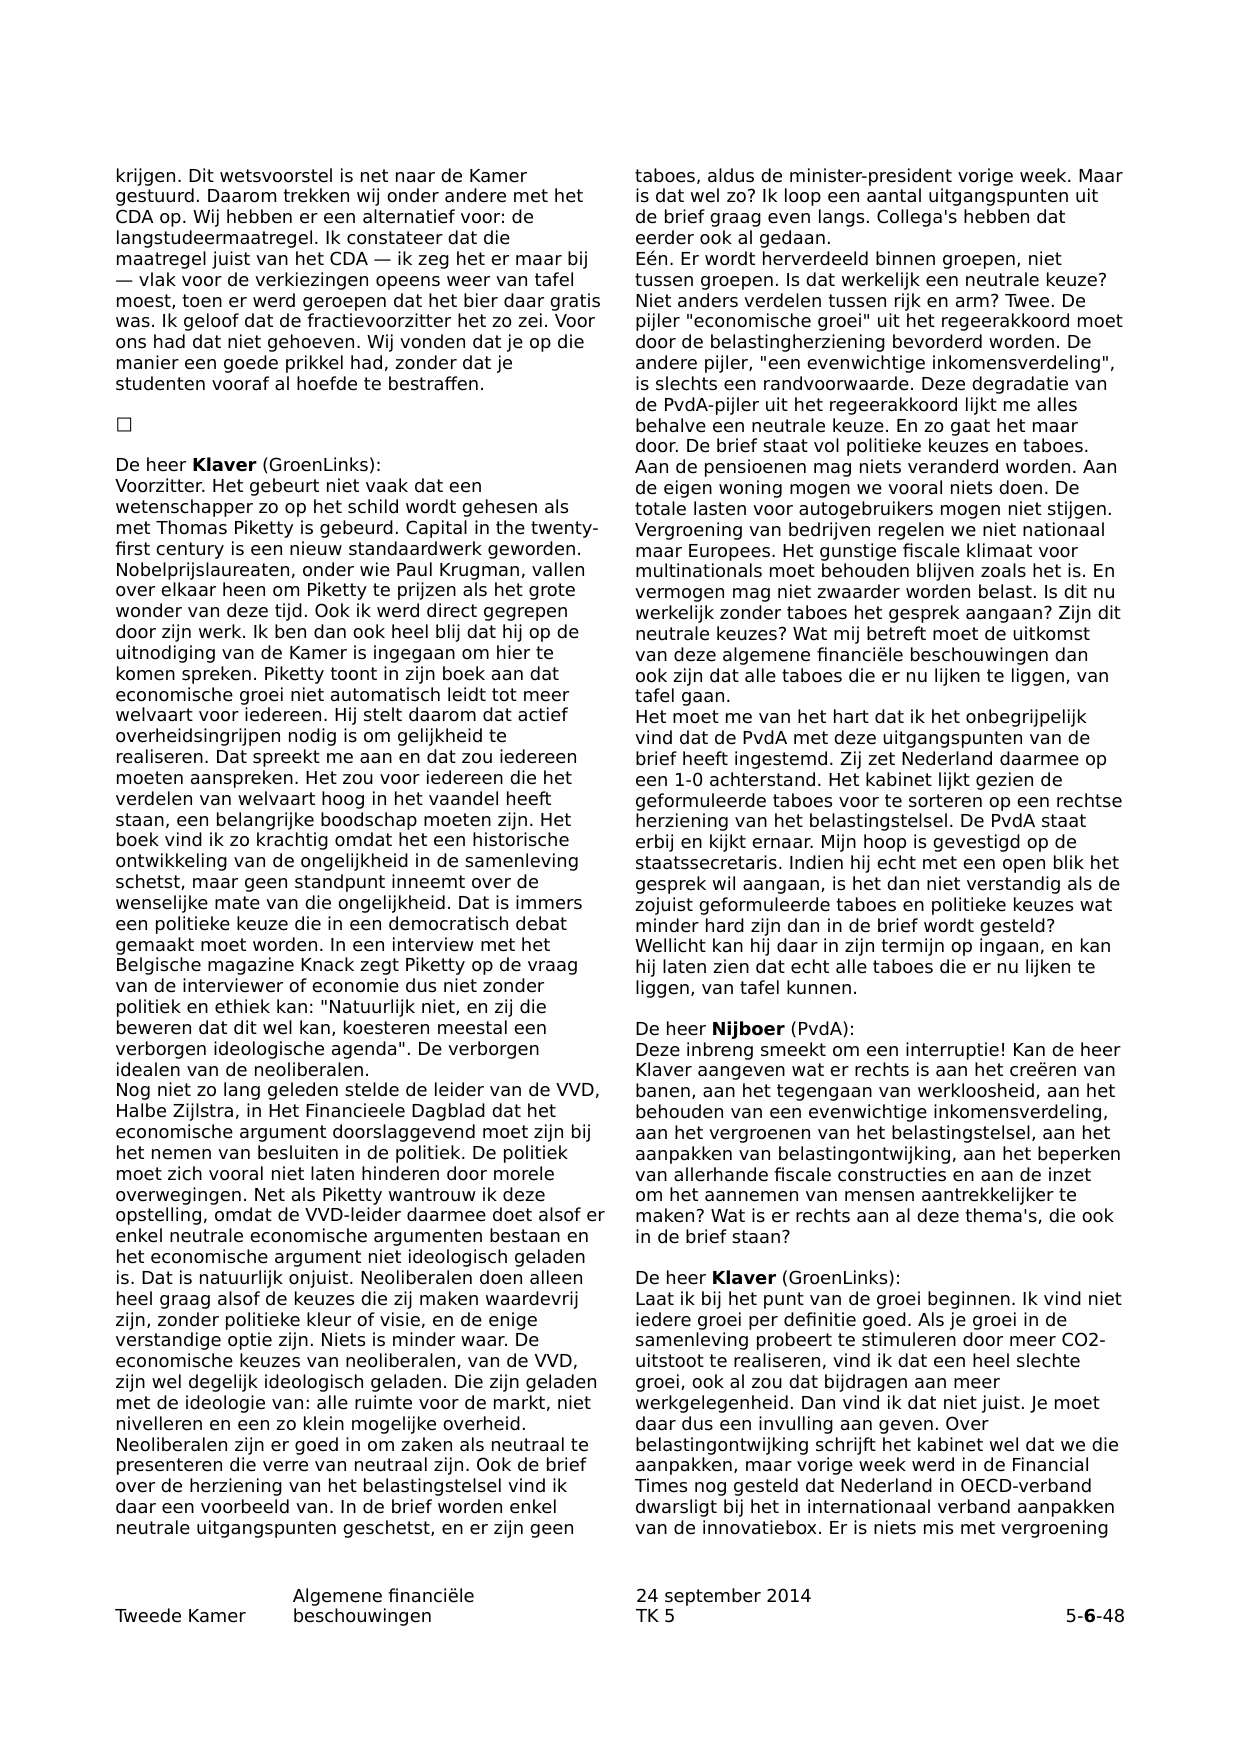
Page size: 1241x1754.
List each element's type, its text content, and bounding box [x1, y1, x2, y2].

text ⬜ [115, 414, 605, 435]
text Eén. Er wordt herverdeeld binnen groepen, niet tussen groepen. Is dat werkelijk een neutrale keuze? Niet anders verdelen tussen rijk en arm? Twee. De pijler "economische groei" uit het regeerakkoord moet door de belastingherziening bevorderd worden. De andere pijler, "een evenwichtige inkomensverdeling", is slechts een randvoorwaarde. Deze degradatie van de PvdA-pijler uit het regeerakkoord lijkt me alles behalve een neutrale keuze. En zo gaat het maar door. De brief staat vol politieke keuzes en taboes. Aan de pensioenen mag niets veranderd worden. Aan de eigen woning mogen we vooral niets doen. De totale lasten voor autogebruikers mogen niet stijgen. Vergroening van bedrijven regelen we niet nationaal maar Europees. Het gunstige fiscale klimaat voor multinationals moet behouden blijven zoals het is. En vermogen mag niet zwaarder worden belast. Is dit nu werkelijk zonder taboes het gesprek aangaan? Zijn dit neutrale keuzes? Wat mij betreft moet de uitkomst van deze algemene financiële beschouwingen dan ook zijn dat alle taboes die er nu lijken te liggen, van tafel gaan. [635, 249, 1125, 707]
text De heer Klaver (GroenLinks): [635, 1268, 1125, 1288]
text Het moet me van het hart dat ik het onbegrijpelijk vind dat de PvdA met deze uitgangspunten van de brief heeft ingestemd. Zij zet Nederland daarmee op een 1-0 achterstand. Het kabinet lijkt gezien de geformuleerde taboes voor te sorteren op een rechtse herziening van het belastingstelsel. De PvdA staat erbij en kijkt ernaar. Mijn hoop is gevestigd op de staatssecretaris. Indien hij echt met een open blik het gesprek wil aangaan, is het dan niet verstandig als de zojuist geformuleerde taboes en politieke keuzes wat minder hard zijn dan in de brief wordt gesteld? Wellicht kan hij daar in zijn termijn op ingaan, en kan hij laten zien dat echt alle taboes die er nu lijken te liggen, van tafel kunnen. [635, 707, 1125, 999]
text taboes, aldus de minister-president vorige week. Maar is dat wel zo? Ik loop een aantal uitgangspunten uit de brief graag even langs. Collega's hebben dat eerder ook al gedaan. [635, 165, 1125, 249]
text Laat ik bij het punt van de groei beginnen. Ik vind niet iedere groei per definitie goed. Als je groei in de samenleving probeert te stimuleren door meer CO2-uitstoot te realiseren, vind ik dat een heel slechte groei, ook al zou dat bijdragen aan meer werkgelegenheid. Dan vind ik dat niet juist. Je moet daar dus een invulling aan geven. Over belastingontwijking schrijft het kabinet wel dat we die aanpakken, maar vorige week werd in de Financial Times nog gesteld dat Nederland in OECD-verband dwarsligt bij het in internationaal verband aanpakken van de innovatiebox. Er is niets mis met vergroening [635, 1288, 1125, 1538]
text Nog niet zo lang geleden stelde de leider van de VVD, Halbe Zijlstra, in Het Financieele Dagblad dat het economische argument doorslaggevend moet zijn bij het nemen van besluiten in de politiek. De politiek moet zich vooral niet laten hinderen door morele overwegingen. Net als Piketty wantrouw ik deze opstelling, omdat de VVD-leider daarmee doet alsof er enkel neutrale economische argumenten bestaan en het economische argument niet ideologisch geladen is. Dat is natuurlijk onjuist. Neoliberalen doen alleen heel graag alsof de keuzes die zij maken waardevrij zijn, zonder politieke kleur of visie, en de enige verstandige optie zijn. Niets is minder waar. De economische keuzes van neoliberalen, van de VVD, zijn wel degelijk ideologisch geladen. Die zijn geladen met de ideologie van: alle ruimte voor de markt, niet nivelleren en een zo klein mogelijke overheid. Neoliberalen zijn er goed in om zaken als neutraal te presenteren die verre van neutraal zijn. Ook de brief over de herziening van het belastingstelsel vind ik daar een voorbeeld van. In de brief worden enkel neutrale uitgangspunten geschetst, en er zijn geen [115, 1080, 605, 1538]
text krijgen. Dit wetsvoorstel is net naar de Kamer gestuurd. Daarom trekken wij onder andere met het CDA op. Wij hebben er een alternatief voor: de langstudeermaatregel. Ik constateer dat die maatregel juist van het CDA — ik zeg het er maar bij — vlak voor de verkiezingen opeens weer van tafel moest, toen er werd geroepen dat het bier daar gratis was. Ik geloof dat de fractievoorzitter het zo zei. Voor ons had dat niet gehoeven. Wij vonden dat je op die manier een goede prikkel had, zonder dat je studenten vooraf al hoefde te bestraffen. [115, 165, 605, 394]
text De heer Klaver (GroenLinks): [115, 455, 605, 476]
text Deze inbreng smeekt om een interruptie! Kan de heer Klaver aangeven wat er rechts is aan het creëren van banen, aan het tegengaan van werkloosheid, aan het behouden van een evenwichtige inkomensverdeling, aan het vergroenen van het belastingstelsel, aan het aanpakken van belastingontwijking, aan het beperken van allerhande fiscale constructies en aan de inzet om het aannemen van mensen aantrekkelijker te maken? Wat is er rechts aan al deze thema's, die ook in de brief staan? [635, 1039, 1125, 1248]
text Voorzitter. Het gebeurt niet vaak dat een wetenschapper zo op het schild wordt gehesen als met Thomas Piketty is gebeurd. Capital in the twenty-first century is een nieuw standaardwerk geworden. Nobelprijslaureaten, onder wie Paul Krugman, vallen over elkaar heen om Piketty te prijzen als het grote wonder van deze tijd. Ook ik werd direct gegrepen door zijn werk. Ik ben dan ook heel blij dat hij op de uitnodiging van de Kamer is ingegaan om hier te komen spreken. Piketty toont in zijn boek aan dat economische groei niet automatisch leidt tot meer welvaart voor iedereen. Hij stelt daarom dat actief overheidsingrijpen nodig is om gelijkheid te realiseren. Dat spreekt me aan en dat zou iedereen moeten aanspreken. Het zou voor iedereen die het verdelen van welvaart hoog in het vaandel heeft staan, een belangrijke boodschap moeten zijn. Het boek vind ik zo krachtig omdat het een historische ontwikkeling van de ongelijkheid in de samenleving schetst, maar geen standpunt inneemt over de wenselijke mate van die ongelijkheid. Dat is immers een politieke keuze die in een democratisch debat gemaakt moet worden. In een interview met het Belgische magazine Knack zegt Piketty op de vraag van de interviewer of economie dus niet zonder politiek en ethiek kan: "Natuurlijk niet, en zij die beweren dat dit wel kan, koesteren meestal een verborgen ideologische agenda". De verborgen idealen van de neoliberalen. [115, 476, 605, 1080]
text De heer Nijboer (PvdA): [635, 1019, 1125, 1039]
